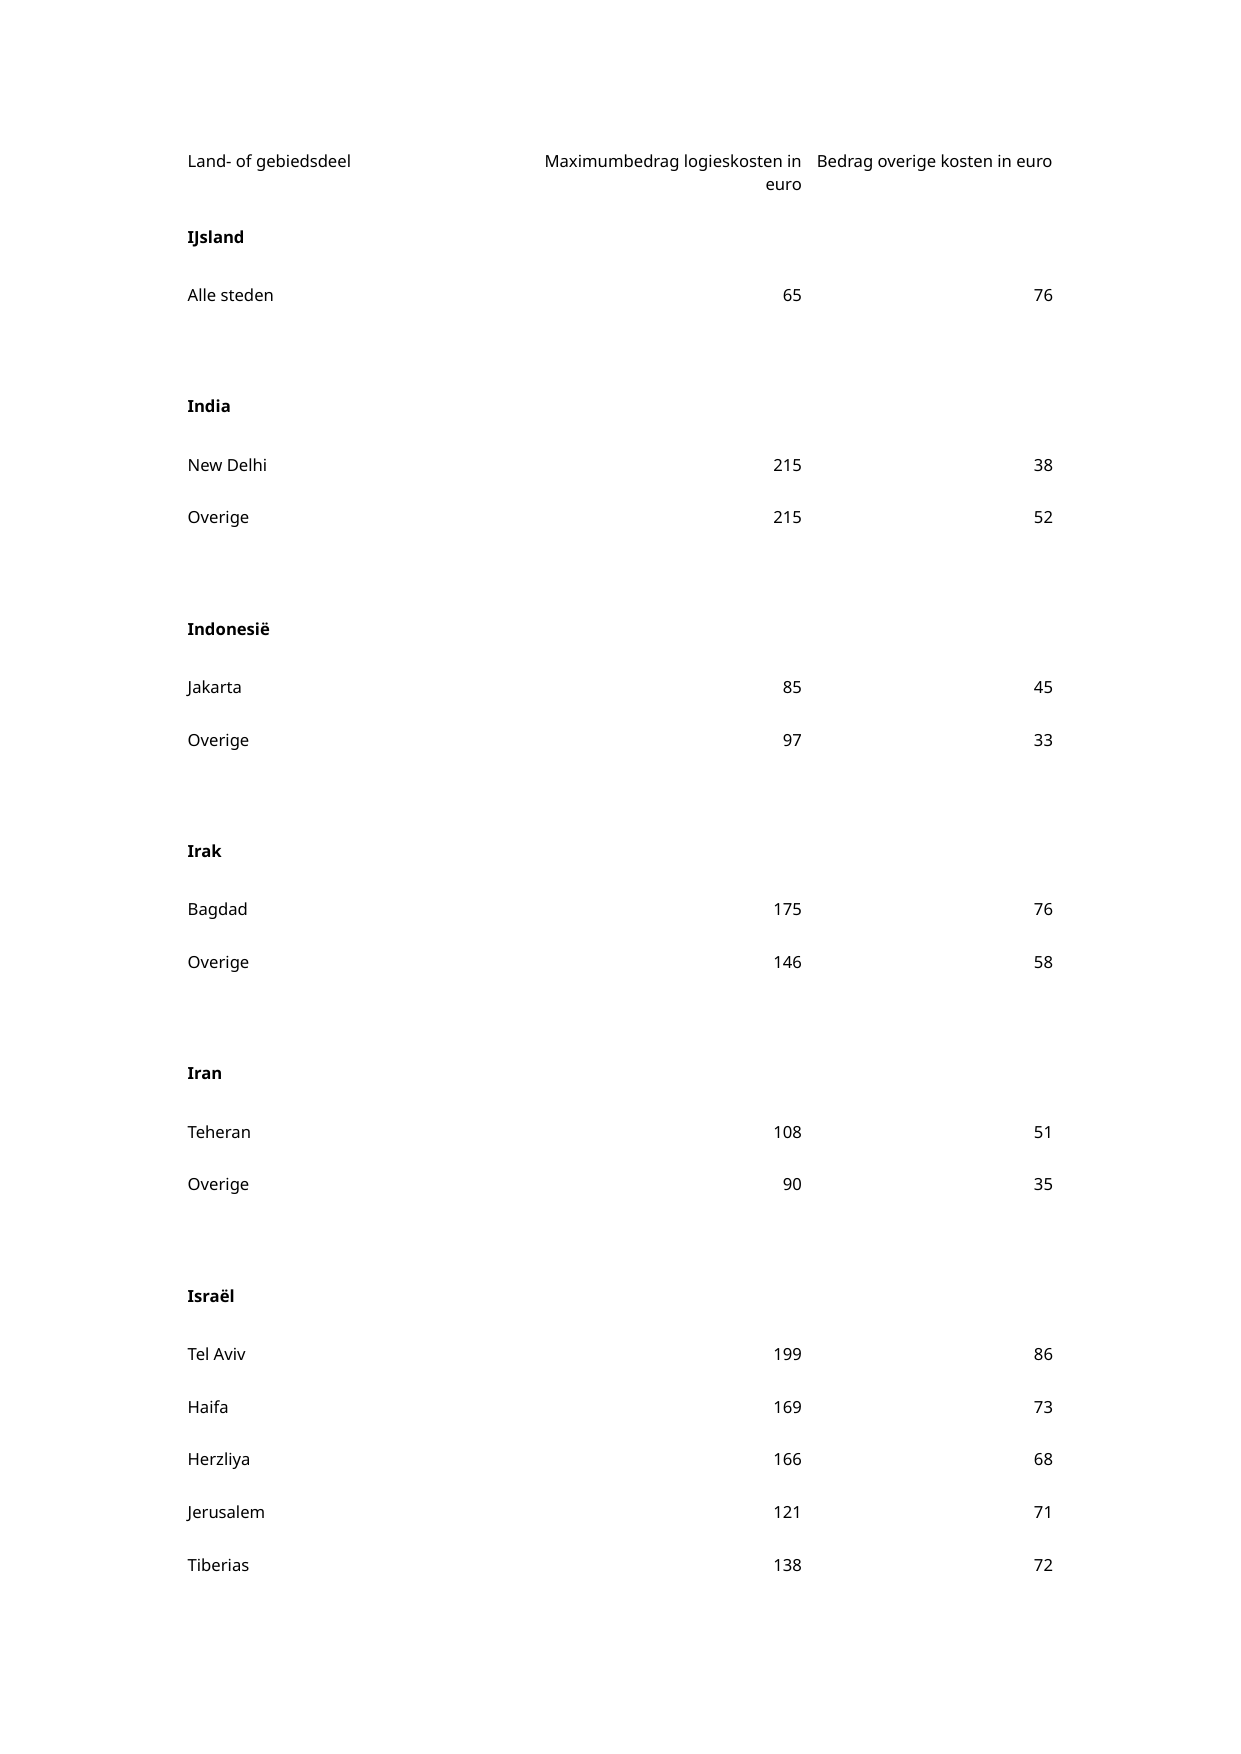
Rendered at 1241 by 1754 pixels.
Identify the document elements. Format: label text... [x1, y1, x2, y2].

table_cell Alle steden [188, 284, 525, 337]
table_cell [802, 225, 1053, 284]
table_cell 76 [802, 284, 1053, 337]
table_cell 68 [802, 1448, 1053, 1501]
table_cell Iran [188, 1062, 525, 1120]
table_cell Overige [188, 951, 525, 1003]
table_cell [525, 559, 802, 617]
table_cell [525, 1226, 802, 1284]
table_cell Overige [188, 729, 525, 781]
table_cell [802, 1284, 1053, 1343]
table_cell Overige [188, 1173, 525, 1226]
table_cell [525, 1062, 802, 1120]
table_cell Irak [188, 840, 525, 898]
table_cell 121 [525, 1501, 802, 1553]
table_cell [188, 781, 525, 839]
table_cell Israël [188, 1284, 525, 1343]
table_cell 65 [525, 284, 802, 337]
table_cell 38 [802, 454, 1053, 506]
table_cell [525, 1284, 802, 1343]
table_cell Jakarta [188, 676, 525, 728]
table_cell 97 [525, 729, 802, 781]
table_cell Overige [188, 506, 525, 559]
table_cell 175 [525, 898, 802, 951]
table_cell 73 [802, 1395, 1053, 1448]
table_cell 85 [525, 676, 802, 728]
table_cell Herzliya [188, 1448, 525, 1501]
table_cell 90 [525, 1173, 802, 1226]
table_cell [188, 1226, 525, 1284]
table_cell 51 [802, 1120, 1053, 1173]
table_cell 86 [802, 1343, 1053, 1395]
table_cell 108 [525, 1120, 802, 1173]
table_cell 72 [802, 1554, 1053, 1576]
table_cell [802, 1004, 1053, 1062]
table_cell 52 [802, 506, 1053, 559]
table_cell IJsland [188, 225, 525, 284]
table_cell [188, 1004, 525, 1062]
table_cell [802, 559, 1053, 617]
table_header Bedrag overige kosten in euro [802, 150, 1053, 225]
table_cell [802, 395, 1053, 453]
table_cell Jerusalem [188, 1501, 525, 1553]
table_cell 169 [525, 1395, 802, 1448]
table_cell [802, 617, 1053, 676]
table_cell Indonesië [188, 617, 525, 676]
table_cell 45 [802, 676, 1053, 728]
table_cell [802, 1062, 1053, 1120]
table_cell Tiberias [188, 1554, 525, 1576]
table_cell [525, 395, 802, 453]
table_cell New Delhi [188, 454, 525, 506]
table_cell [802, 337, 1053, 395]
table_cell 76 [802, 898, 1053, 951]
table_cell [188, 337, 525, 395]
table_cell Bagdad [188, 898, 525, 951]
table_cell [525, 617, 802, 676]
table_cell 138 [525, 1554, 802, 1576]
table_header Land- of gebiedsdeel [188, 150, 525, 225]
table_cell 215 [525, 506, 802, 559]
table_cell [802, 1226, 1053, 1284]
table_cell [525, 337, 802, 395]
table_cell [802, 781, 1053, 839]
table_cell 199 [525, 1343, 802, 1395]
table_cell [525, 1004, 802, 1062]
table_cell 33 [802, 729, 1053, 781]
table_cell [525, 225, 802, 284]
table_cell Tel Aviv [188, 1343, 525, 1395]
table_cell Teheran [188, 1120, 525, 1173]
table_cell 35 [802, 1173, 1053, 1226]
table_cell India [188, 395, 525, 453]
table_cell 166 [525, 1448, 802, 1501]
table_cell Haifa [188, 1395, 525, 1448]
table_header Maximumbedrag logieskosten in euro [525, 150, 802, 225]
table_cell 71 [802, 1501, 1053, 1553]
table_cell [525, 840, 802, 898]
table_cell [188, 559, 525, 617]
table_cell 58 [802, 951, 1053, 1003]
table_cell [802, 840, 1053, 898]
table_cell [525, 781, 802, 839]
table_cell 146 [525, 951, 802, 1003]
table_cell 215 [525, 454, 802, 506]
